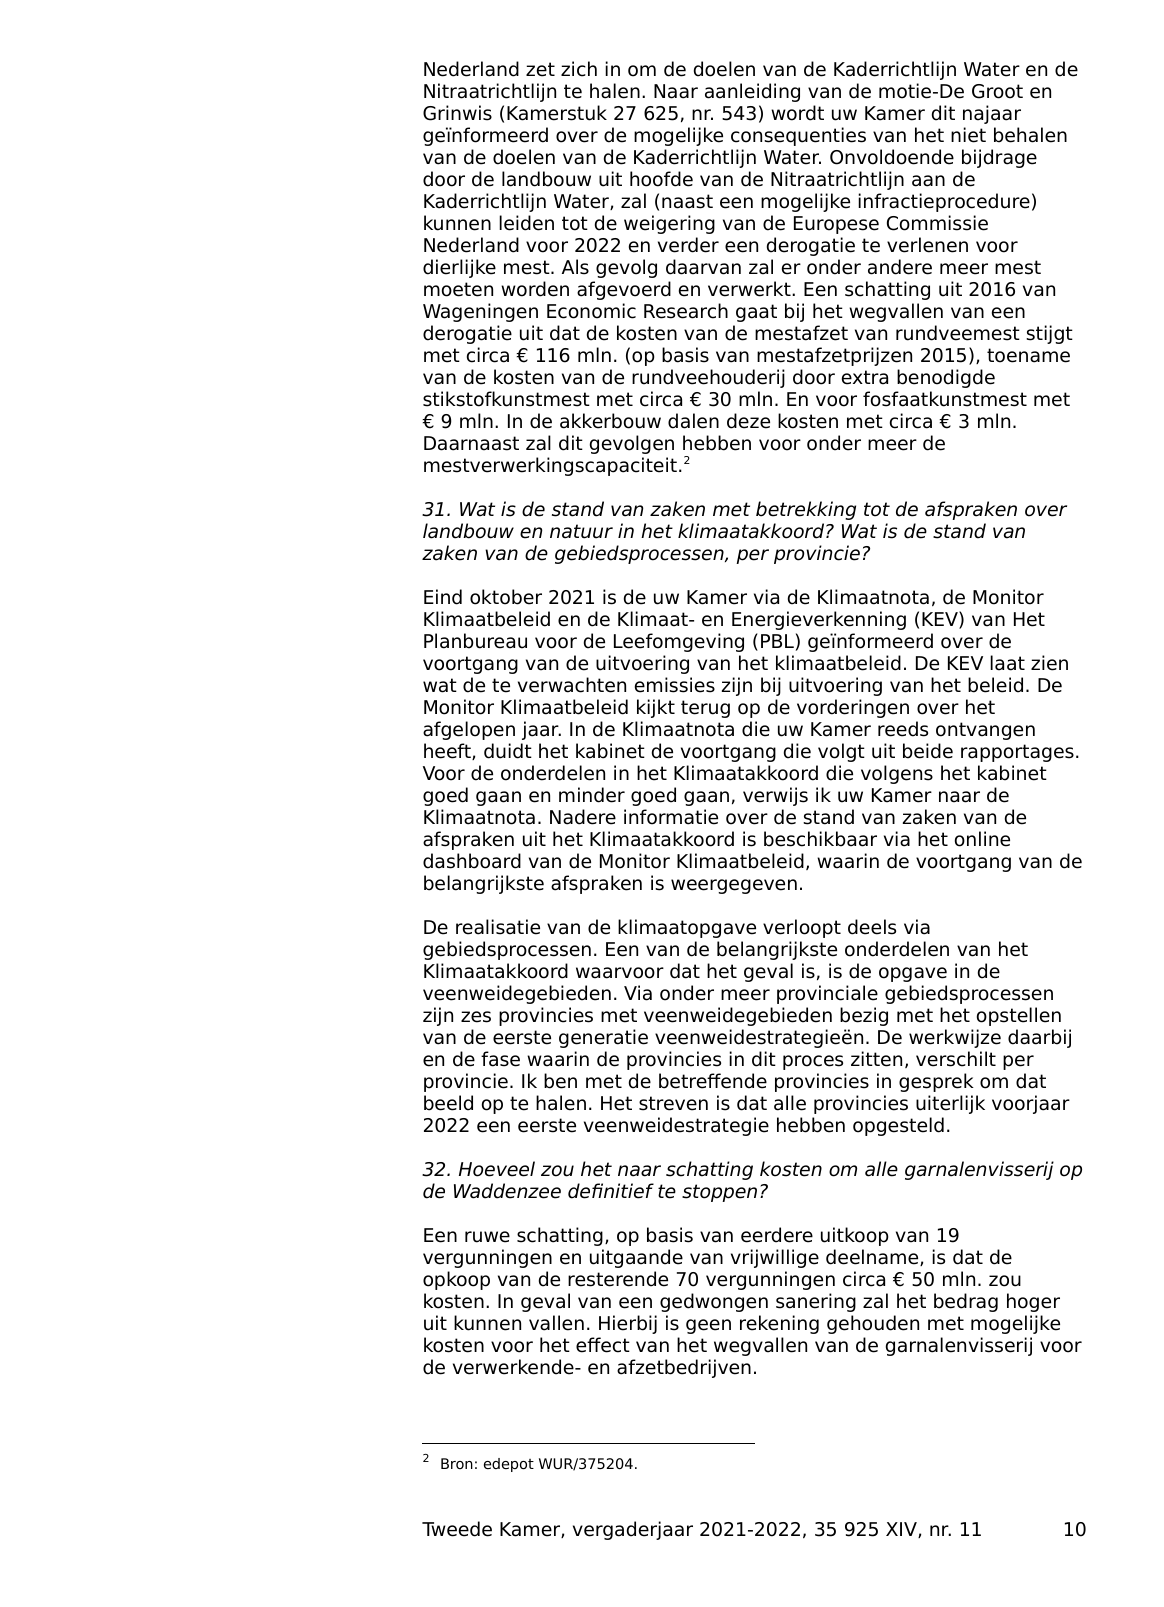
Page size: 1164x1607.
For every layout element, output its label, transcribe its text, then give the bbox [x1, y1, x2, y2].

text 32. Hoeveel zou het naar schatting kosten om alle garnalenvisserij op de Waddenzee definitief te stoppen? [422, 1159, 1087, 1203]
text Eind oktober 2021 is de uw Kamer via de Klimaatnota, de Monitor Klimaatbeleid en de Klimaat- en Energieverkenning (KEV) van Het Planbureau voor de Leefomgeving (PBL) geïnformeerd over de voortgang van de uitvoering van het klimaatbeleid. De KEV laat zien wat de te verwachten emissies zijn bij uitvoering van het beleid. De Monitor Klimaatbeleid kijkt terug op de vorderingen over het afgelopen jaar. In de Klimaatnota die uw Kamer reeds ontvangen heeft, duidt het kabinet de voortgang die volgt uit beide rapportages. Voor de onderdelen in het Klimaatakkoord die volgens het kabinet goed gaan en minder goed gaan, verwijs ik uw Kamer naar de Klimaatnota. Nadere informatie over de stand van zaken van de afspraken uit het Klimaatakkoord is beschikbaar via het online dashboard van de Monitor Klimaatbeleid, waarin de voortgang van de belangrijkste afspraken is weergegeven. [422, 587, 1087, 895]
text 31. Wat is de stand van zaken met betrekking tot de afspraken over landbouw en natuur in het klimaatakkoord? Wat is de stand van zaken van de gebiedsprocessen, per provincie? [422, 499, 1087, 565]
text Nederland zet zich in om de doelen van de Kaderrichtlijn Water en de Nitraatrichtlijn te halen. Naar aanleiding van de motie-De Groot en Grinwis (Kamerstuk 27 625, nr. 543) wordt uw Kamer dit najaar geïnformeerd over de mogelijke consequenties van het niet behalen van de doelen van de Kaderrichtlijn Water. Onvoldoende bijdrage door de landbouw uit hoofde van de Nitraatrichtlijn aan de Kaderrichtlijn Water, zal (naast een mogelijke infractieprocedure) kunnen leiden tot de weigering van de Europese Commissie Nederland voor 2022 en verder een derogatie te verlenen voor dierlijke mest. Als gevolg daarvan zal er onder andere meer mest moeten worden afgevoerd en verwerkt. Een schatting uit 2016 van Wageningen Economic Research gaat bij het wegvallen van een derogatie uit dat de kosten van de mestafzet van rundveemest stijgt met circa € 116 mln. (op basis van mestafzetprijzen 2015), toename van de kosten van de rundveehouderij door extra benodigde stikstofkunstmest met circa € 30 mln. En voor fosfaatkunstmest met € 9 mln. In de akkerbouw dalen deze kosten met circa € 3 mln. Daarnaast zal dit gevolgen hebben voor onder meer de mestverwerkingscapaciteit. [422, 59, 1087, 477]
text De realisatie van de klimaatopgave verloopt deels via gebiedsprocessen. Een van de belangrijkste onderdelen van het Klimaatakkoord waarvoor dat het geval is, is de opgave in de veenweidegebieden. Via onder meer provinciale gebiedsprocessen zijn zes provincies met veenweidegebieden bezig met het opstellen van de eerste generatie veenweidestrategieën. De werkwijze daarbij en de fase waarin de provincies in dit proces zitten, verschilt per provincie. Ik ben met de betreffende provincies in gesprek om dat beeld op te halen. Het streven is dat alle provincies uiterlijk voorjaar 2022 een eerste veenweidestrategie hebben opgesteld. [422, 917, 1087, 1137]
text Bron: edepot WUR/375204. [422, 1452, 1087, 1474]
text Een ruwe schatting, op basis van eerdere uitkoop van 19 vergunningen en uitgaande van vrijwillige deelname, is dat de opkoop van de resterende 70 vergunningen circa € 50 mln. zou kosten. In geval van een gedwongen sanering zal het bedrag hoger uit kunnen vallen. Hierbij is geen rekening gehouden met mogelijke kosten voor het effect van het wegvallen van de garnalenvisserij voor de verwerkende- en afzetbedrijven. [422, 1225, 1087, 1379]
